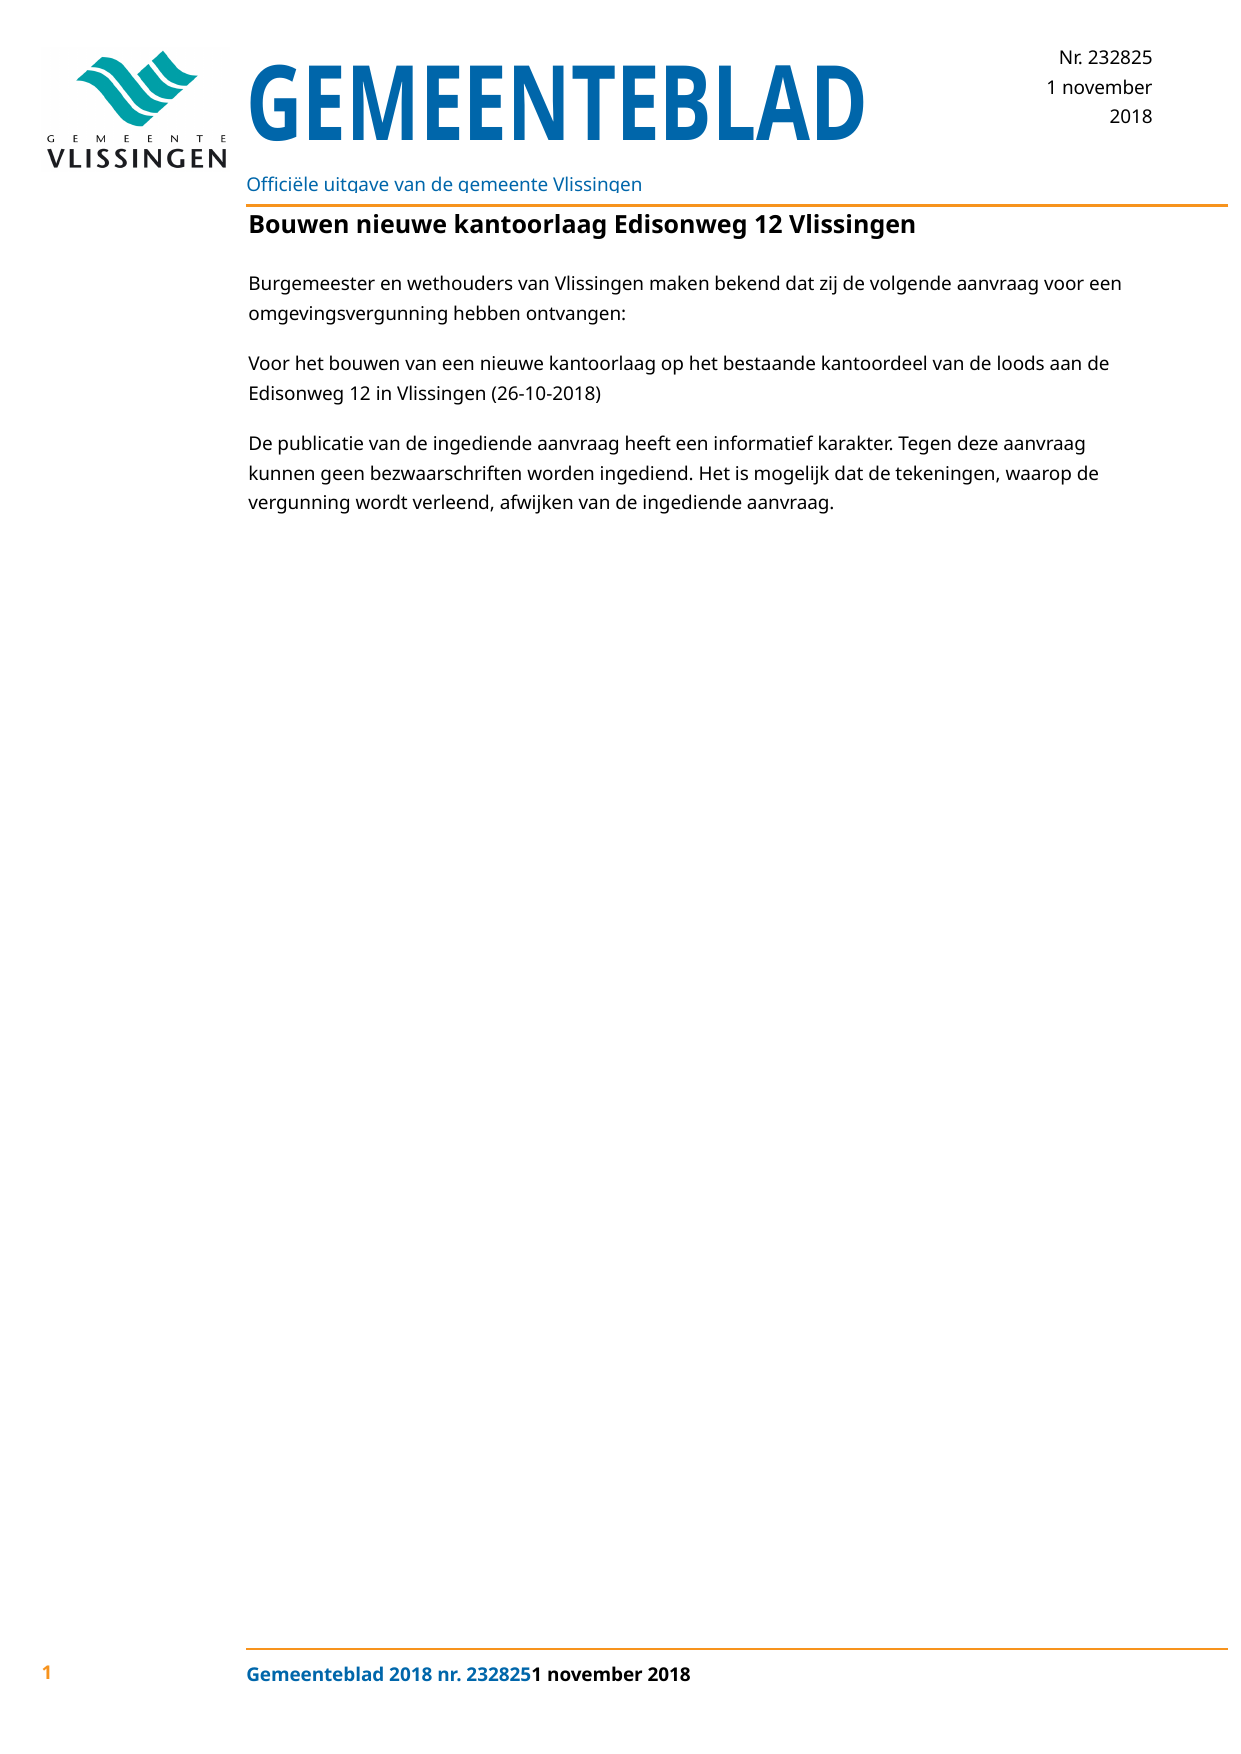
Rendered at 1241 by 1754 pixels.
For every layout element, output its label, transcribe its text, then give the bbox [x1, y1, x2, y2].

picture [41, 47, 231, 172]
text Voor het bouwen van een nieuwe kantoorlaag op het bestaande kantoordeel van de loods aan de Edisonweg 12 in Vlissingen (26-10-2018) [248, 350, 1152, 406]
text Bouwen nieuwe kantoorlaag Edisonweg 12 Vlissingen [248, 207, 1152, 241]
text Burgemeester en wethouders van Vlissingen maken bekend dat zij de volgende aanvraag voor een omgevingsvergunning hebben ontvangen: [248, 270, 1152, 326]
text De publicatie van de ingediende aanvraag heeft een informatief karakter. Tegen deze aanvraag kunnen geen bezwaarschriften worden ingediend. Het is mogelijk dat de tekeningen, waarop de vergunning wordt verleend, afwijken van de ingediende aanvraag. [248, 430, 1152, 515]
